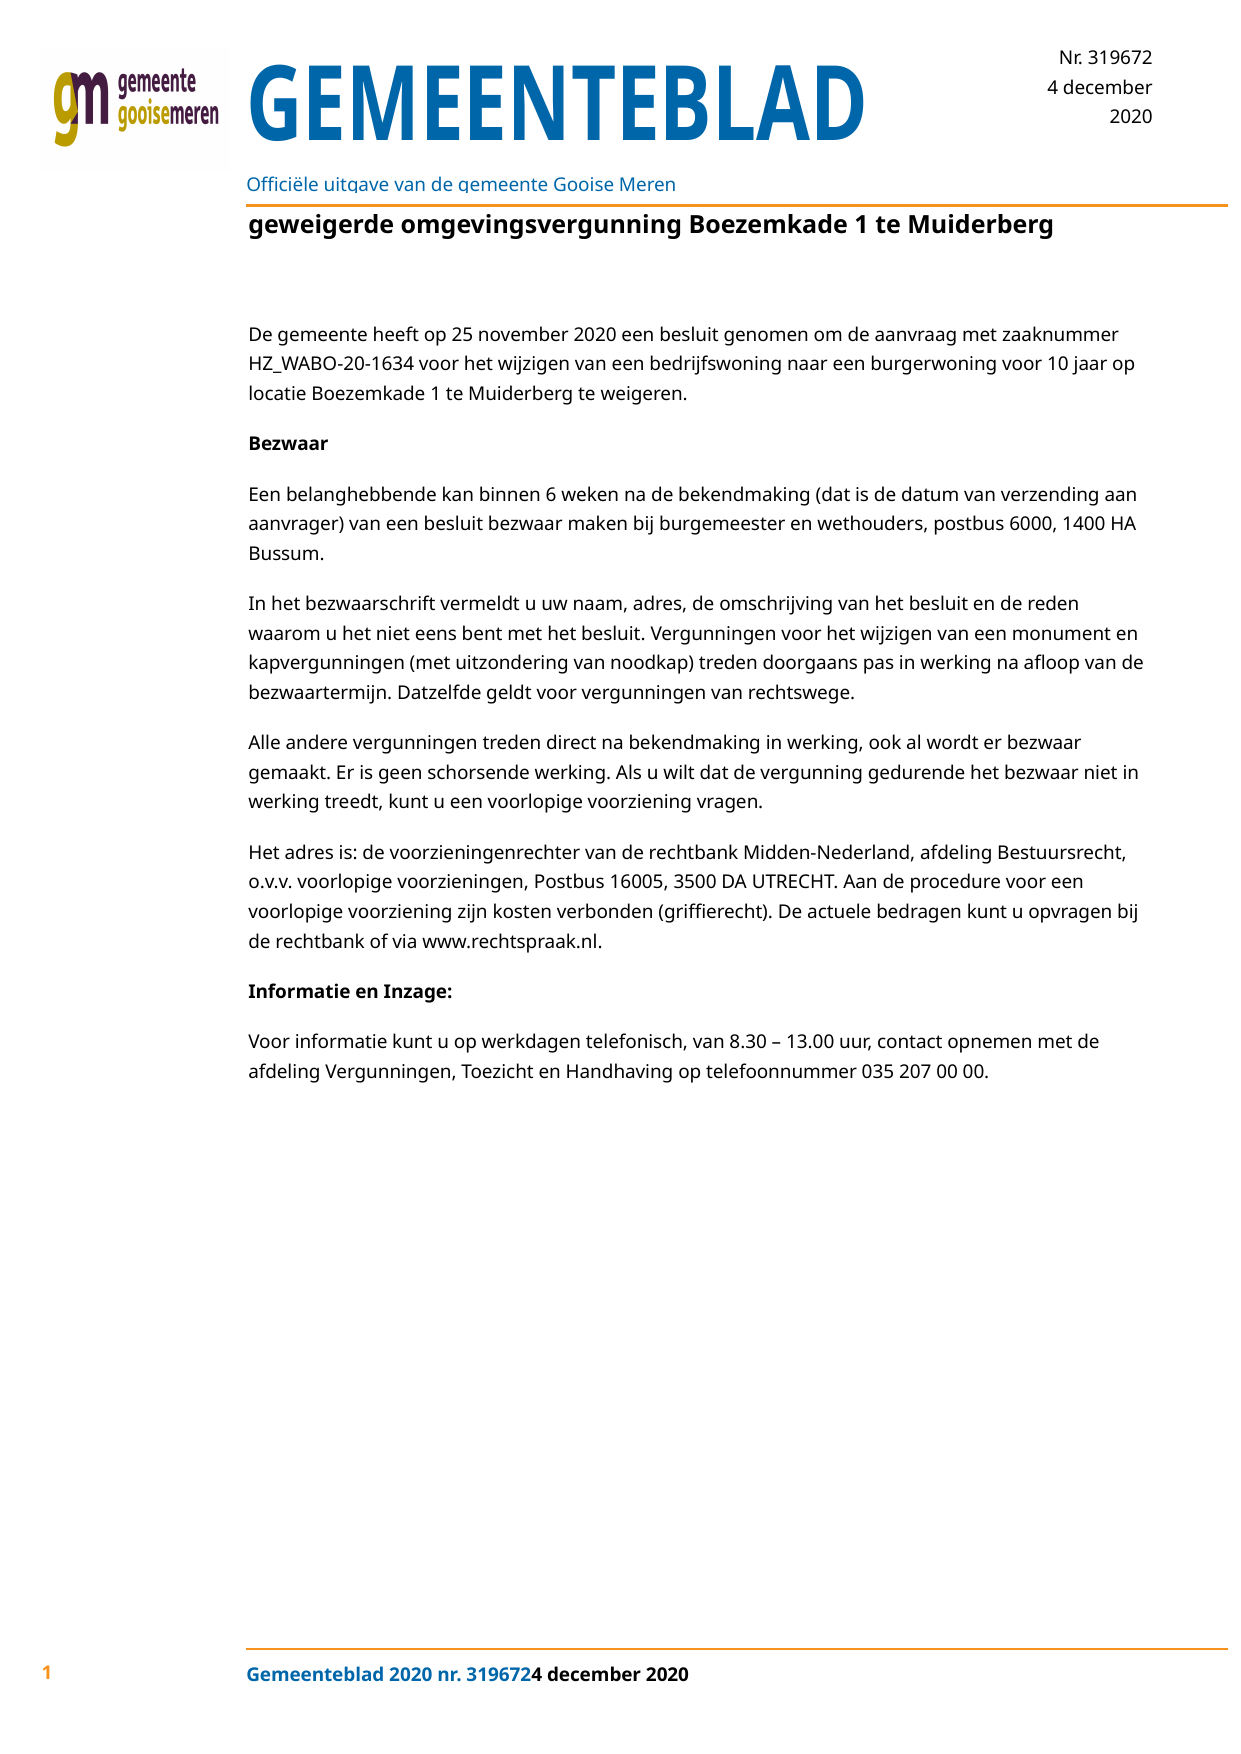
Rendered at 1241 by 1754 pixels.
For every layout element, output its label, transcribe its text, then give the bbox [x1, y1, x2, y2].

picture [41, 47, 231, 172]
text Een belanghebbende kan binnen 6 weken na de bekendmaking (dat is de datum van verzending aan aanvrager) van een besluit bezwaar maken bij burgemeester en wethouders, postbus 6000, 1400 HA Bussum. [248, 481, 1152, 566]
text De gemeente heeft op 25 november 2020 een besluit genomen om de aanvraag met zaaknummer HZ_WABO-20-1634 voor het wijzigen van een bedrijfswoning naar een burgerwoning voor 10 jaar op locatie Boezemkade 1 te Muiderberg te weigeren. [248, 321, 1152, 406]
text Informatie en Inzage: [248, 978, 1152, 1004]
text In het bezwaarschrift vermeldt u uw naam, adres, de omschrijving van het besluit en de reden waarom u het niet eens bent met het besluit. Vergunningen voor het wijzigen van een monument en kapvergunningen (met uitzondering van noodkap) treden doorgaans pas in werking na afloop van de bezwaartermijn. Datzelfde geldt voor vergunningen van rechtswege. [248, 590, 1152, 705]
text Voor informatie kunt u op werkdagen telefonisch, van 8.30 – 13.00 uur, contact opnemen met de afdeling Vergunningen, Toezicht en Handhaving op telefoonnummer 035 207 00 00. [248, 1029, 1152, 1084]
text geweigerde omgevingsvergunning Boezemkade 1 te Muiderberg [248, 207, 1152, 241]
text Het adres is: de voorzieningenrechter van de rechtbank Midden-Nederland, afdeling Bestuursrecht, o.v.v. voorlopige voorzieningen, Postbus 16005, 3500 DA UTRECHT. Aan de procedure voor een voorlopige voorziening zijn kosten verbonden (griffierecht). De actuele bedragen kunt u opvragen bij de rechtbank of via www.rechtspraak.nl. [248, 839, 1152, 953]
text Alle andere vergunningen treden direct na bekendmaking in werking, ook al wordt er bezwaar gemaakt. Er is geen schorsende werking. Als u wilt dat de vergunning gedurende het bezwaar niet in werking treedt, kunt u een voorlopige voorziening vragen. [248, 729, 1152, 814]
text Bezwaar [248, 430, 1152, 456]
